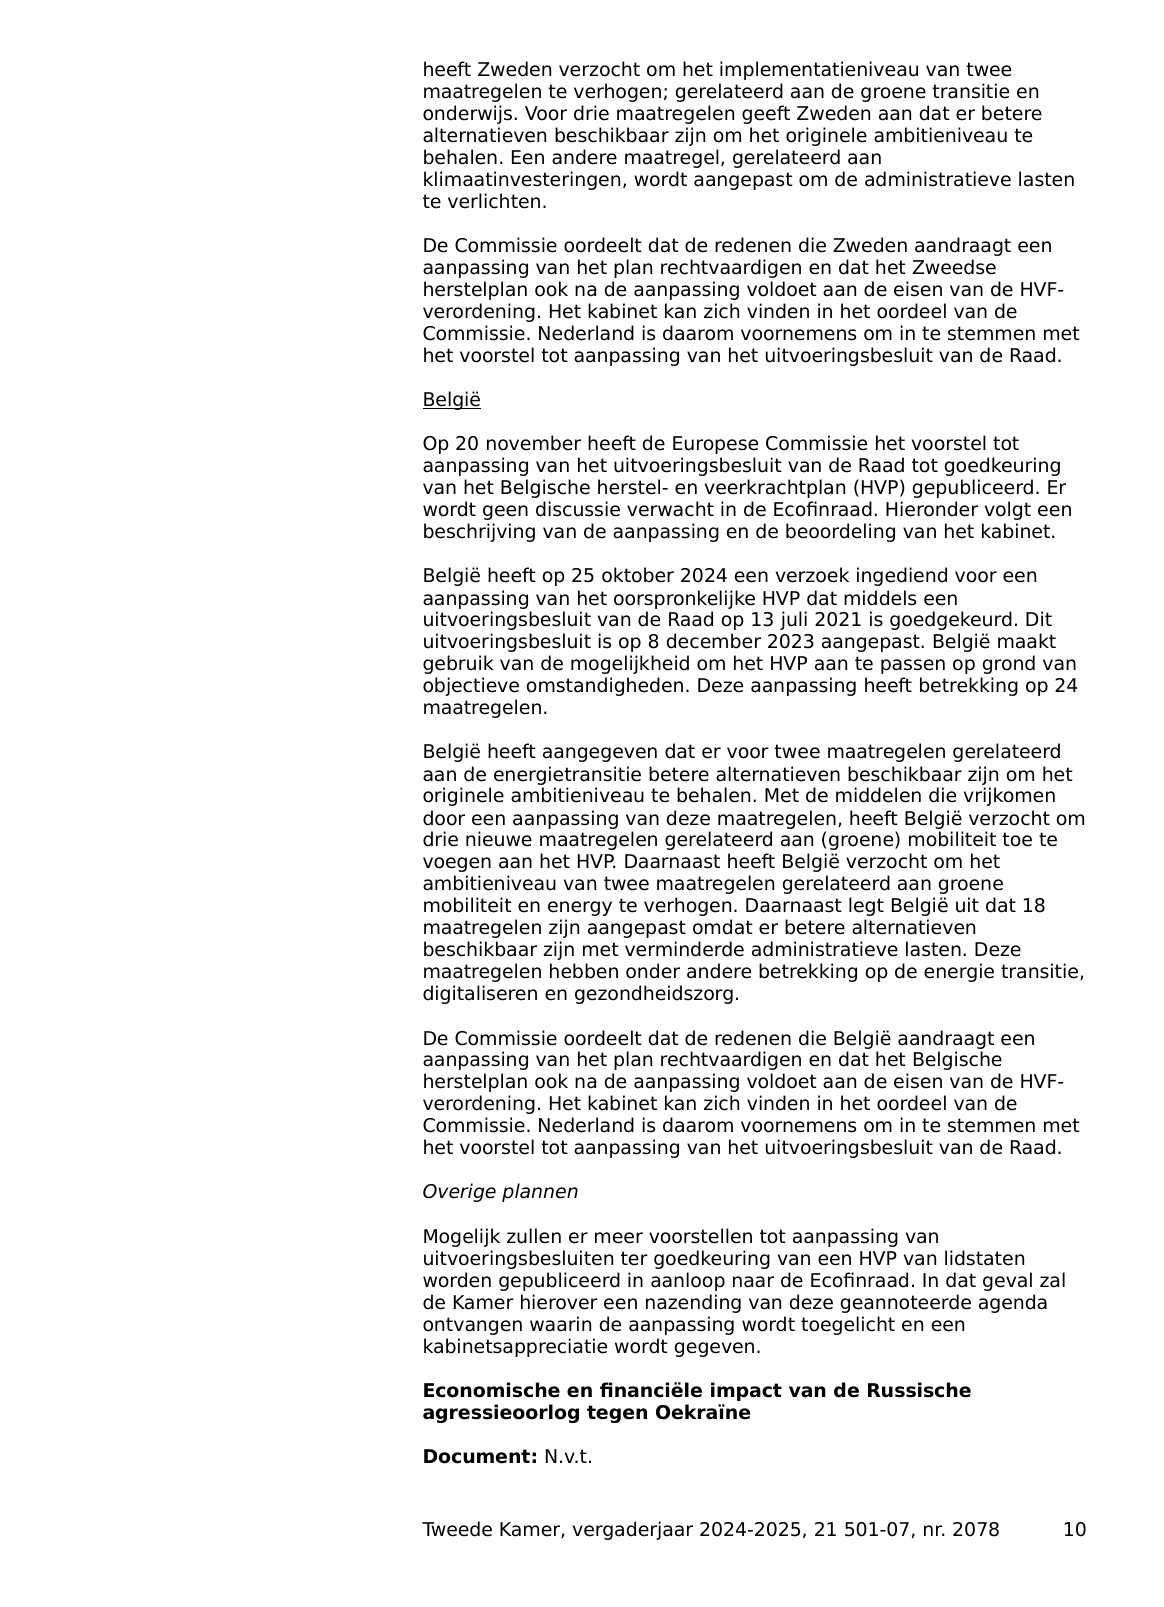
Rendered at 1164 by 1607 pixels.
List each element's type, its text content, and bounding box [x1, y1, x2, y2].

text De Commissie oordeelt dat de redenen die Zweden aandraagt een aanpassing van het plan rechtvaardigen en dat het Zweedse herstelplan ook na de aanpassing voldoet aan de eisen van de HVF-verordening. Het kabinet kan zich vinden in het oordeel van de Commissie. Nederland is daarom voornemens om in te stemmen met het voorstel tot aanpassing van het uitvoeringsbesluit van de Raad. [422, 235, 1087, 367]
text Op 20 november heeft de Europese Commissie het voorstel tot aanpassing van het uitvoeringsbesluit van de Raad tot goedkeuring van het Belgische herstel- en veerkrachtplan (HVP) gepubliceerd. Er wordt geen discussie verwacht in de Ecofinraad. Hieronder volgt een beschrijving van de aanpassing en de beoordeling van het kabinet. [422, 433, 1087, 543]
text heeft Zweden verzocht om het implementatieniveau van twee maatregelen te verhogen; gerelateerd aan de groene transitie en onderwijs. Voor drie maatregelen geeft Zweden aan dat er betere alternatieven beschikbaar zijn om het originele ambitieniveau te behalen. Een andere maatregel, gerelateerd aan klimaatinvesteringen, wordt aangepast om de administratieve lasten te verlichten. [422, 59, 1087, 213]
subtitle België [422, 389, 1087, 411]
subtitle Overige plannen [422, 1181, 1087, 1203]
text België heeft op 25 oktober 2024 een verzoek ingediend voor een aanpassing van het oorspronkelijke HVP dat middels een uitvoeringsbesluit van de Raad op 13 juli 2021 is goedgekeurd. Dit uitvoeringsbesluit is op 8 december 2023 aangepast. België maakt gebruik van de mogelijkheid om het HVP aan te passen op grond van objectieve omstandigheden. Deze aanpassing heeft betrekking op 24 maatregelen. [422, 565, 1087, 719]
text België heeft aangegeven dat er voor twee maatregelen gerelateerd aan de energietransitie betere alternatieven beschikbaar zijn om het originele ambitieniveau te behalen. Met de middelen die vrijkomen door een aanpassing van deze maatregelen, heeft België verzocht om drie nieuwe maatregelen gerelateerd aan (groene) mobiliteit toe te voegen aan het HVP. Daarnaast heeft België verzocht om het ambitieniveau van twee maatregelen gerelateerd aan groene mobiliteit en energy te verhogen. Daarnaast legt België uit dat 18 maatregelen zijn aangepast omdat er betere alternatieven beschikbaar zijn met verminderde administratieve lasten. Deze maatregelen hebben onder andere betrekking op de energie transitie, digitaliseren en gezondheidszorg. [422, 741, 1087, 1005]
subtitle Economische en financiële impact van de Russische agressieoorlog tegen Oekraïne [422, 1380, 1087, 1424]
text De Commissie oordeelt dat de redenen die België aandraagt een aanpassing van het plan rechtvaardigen en dat het Belgische herstelplan ook na de aanpassing voldoet aan de eisen van de HVF-verordening. Het kabinet kan zich vinden in het oordeel van de Commissie. Nederland is daarom voornemens om in te stemmen met het voorstel tot aanpassing van het uitvoeringsbesluit van de Raad. [422, 1027, 1087, 1159]
text Document: N.v.t. [422, 1446, 1087, 1468]
text Mogelijk zullen er meer voorstellen tot aanpassing van uitvoeringsbesluiten ter goedkeuring van een HVP van lidstaten worden gepubliceerd in aanloop naar de Ecofinraad. In dat geval zal de Kamer hierover een nazending van deze geannoteerde agenda ontvangen waarin de aanpassing wordt toegelicht en een kabinetsappreciatie wordt gegeven. [422, 1226, 1087, 1357]
